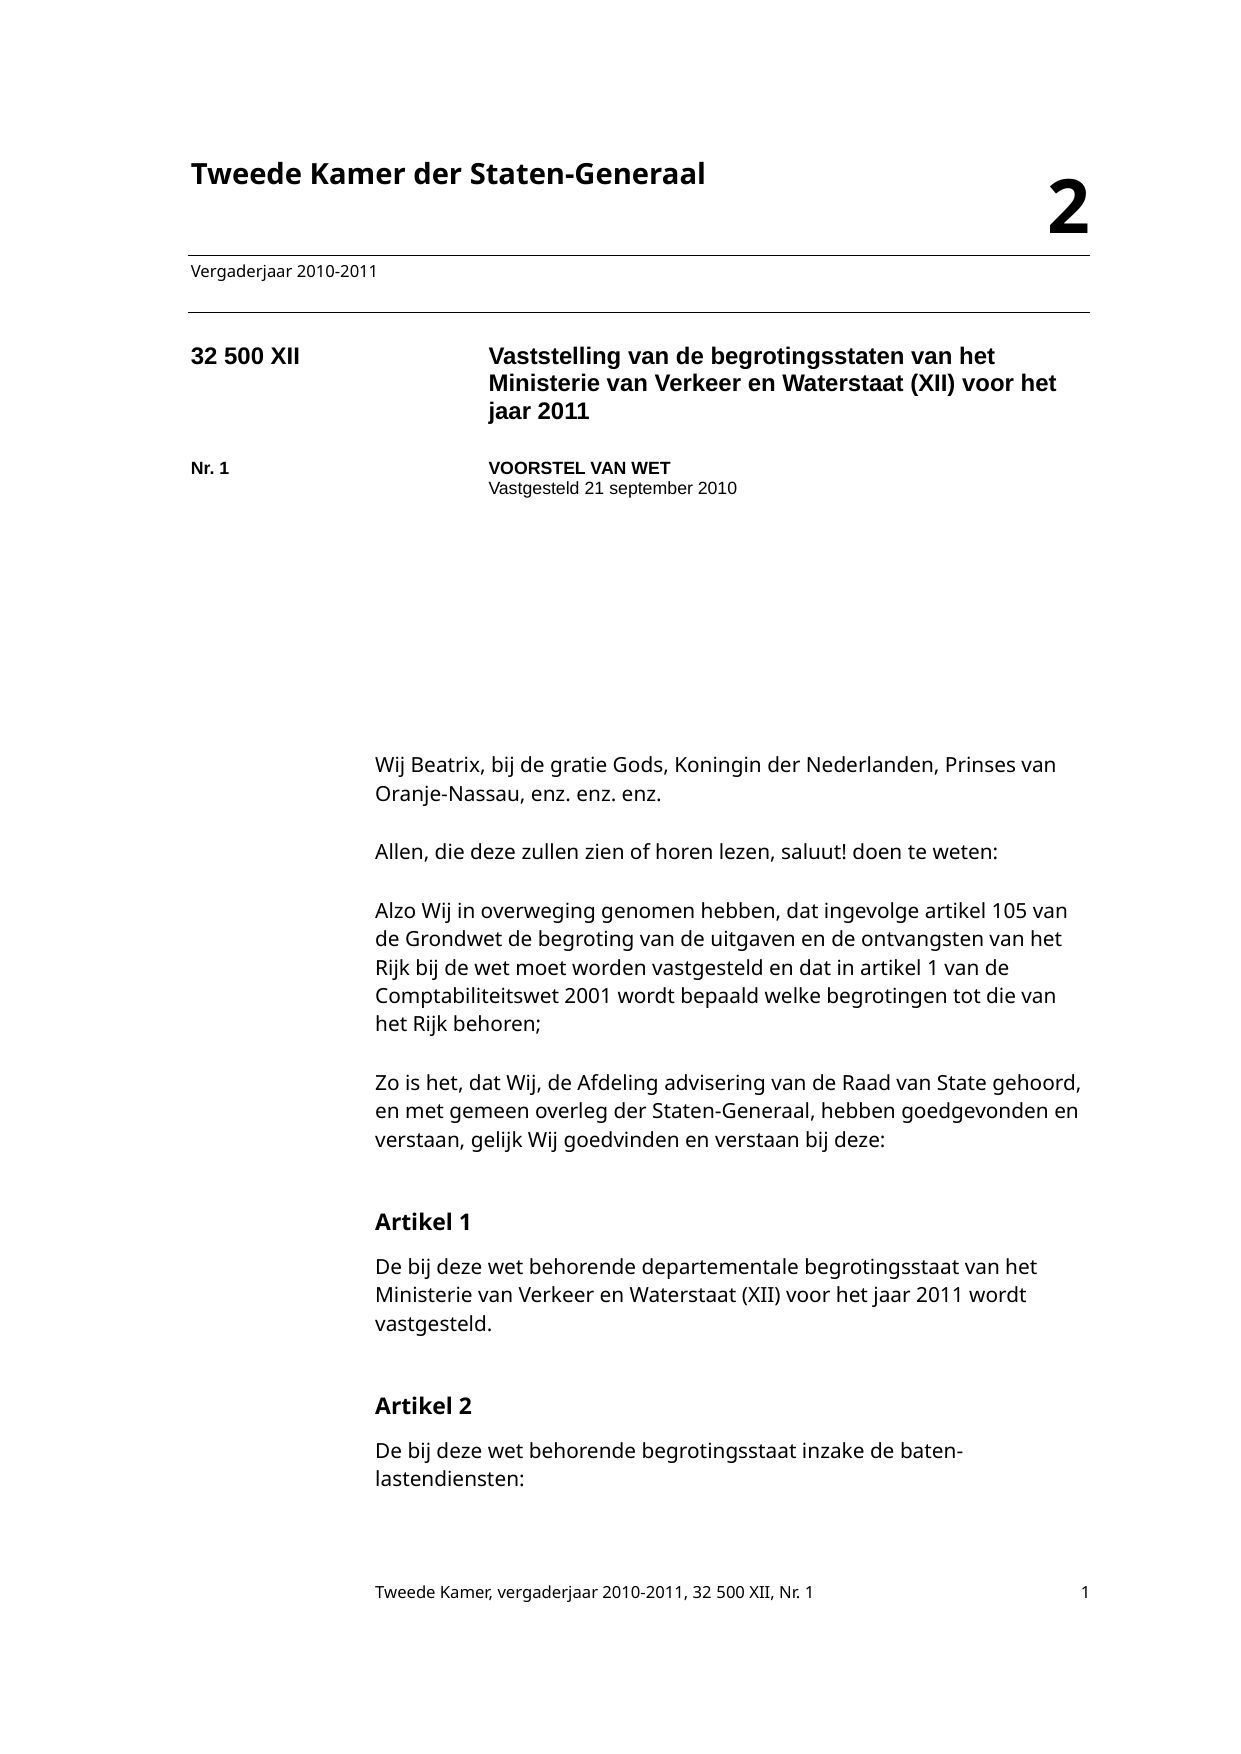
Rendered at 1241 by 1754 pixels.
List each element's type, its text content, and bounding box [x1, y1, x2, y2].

text Alzo Wij in overweging genomen hebben, dat ingevolge artikel 105 van de Grondwet de begroting van de uitgaven en de ontvangsten van het Rijk bij de wet moet worden vastgesteld en dat in artikel 1 van de Comptabiliteitswet 2001 wordt bepaald welke begrotingen tot die van het Rijk behoren; [375, 896, 1090, 1038]
table_cell [485, 313, 1090, 339]
table_cell Vaststelling van de begrotingsstaten van het Ministerie van Verkeer en Waterstaat (XII) voor het jaar 2011 [485, 339, 1090, 454]
text Allen, die deze zullen zien of horen lezen, saluut! doen te weten: [375, 837, 1090, 866]
text Wij Beatrix, bij de gratie Gods, Koningin der Nederlanden, Prinses van Oranje-Nassau, enz. enz. enz. [375, 751, 1090, 807]
text Zo is het, dat Wij, de Afdeling advisering van de Raad van State gehoord, en met gemeen overleg der Staten-Generaal, hebben goedgevonden en verstaan, gelijk Wij goedvinden en verstaan bij deze: [375, 1068, 1090, 1153]
text De bij deze wet behorende departementale begrotingsstaat van het Ministerie van Verkeer en Waterstaat (XII) voor het jaar 2011 wordt vastgesteld. [375, 1252, 1090, 1337]
subtitle Artikel 2 [375, 1390, 1090, 1421]
table_cell [188, 313, 485, 339]
table_cell [485, 256, 1090, 312]
table_header Tweede Kamer der Staten-Generaal [188, 150, 909, 255]
table_header 2 [910, 150, 1090, 255]
table_cell VOORSTEL VAN WET Vastgesteld 21 september 2010 [485, 455, 1090, 573]
table_cell Nr. 1 [188, 455, 485, 573]
text De bij deze wet behorende begrotingsstaat inzake de baten-lastendiensten: [375, 1436, 1090, 1493]
table_cell Vergaderjaar 2010-2011 [188, 256, 485, 312]
table_cell 32 500 XII [188, 339, 485, 454]
subtitle Artikel 1 [375, 1206, 1090, 1237]
